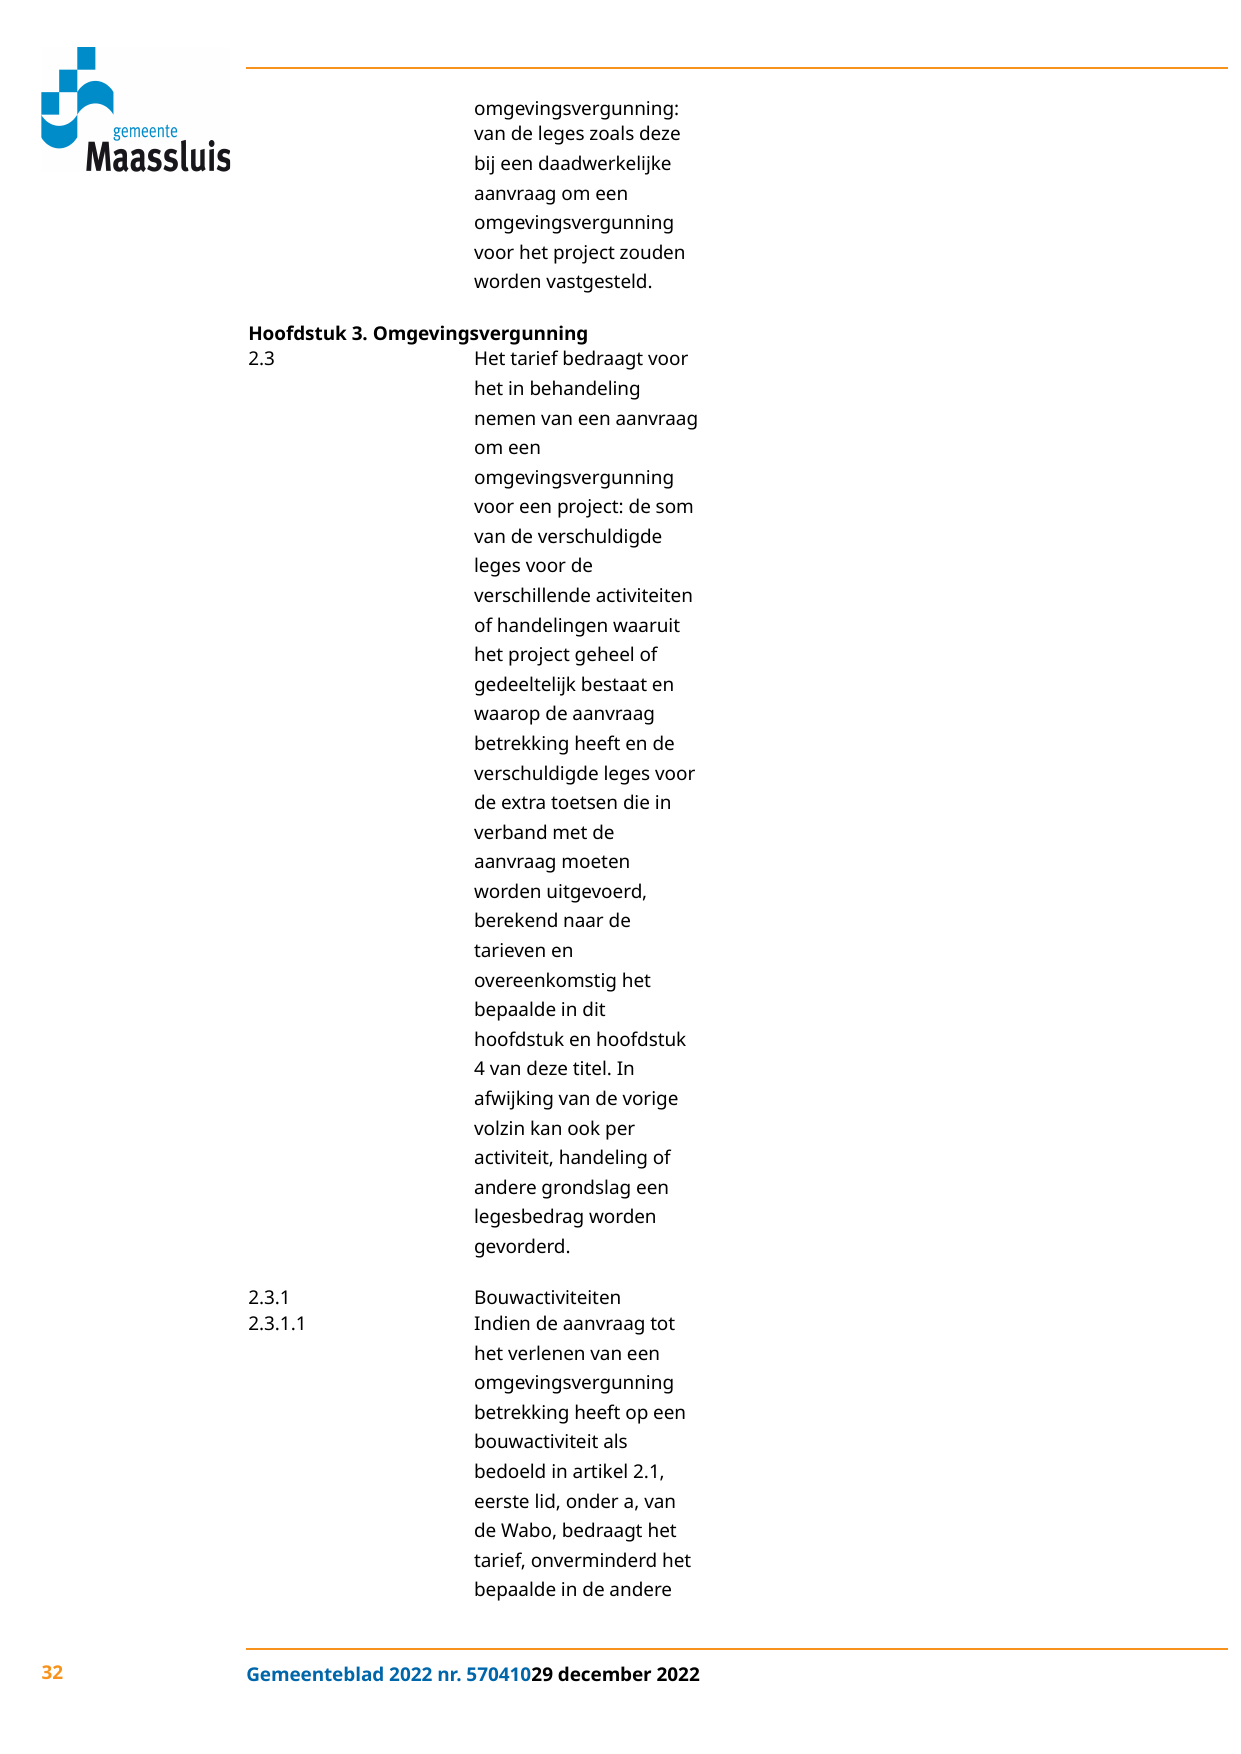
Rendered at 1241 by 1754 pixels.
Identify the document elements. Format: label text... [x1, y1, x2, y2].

table_cell [474, 1259, 700, 1284]
table_cell [700, 320, 926, 346]
table_cell [926, 1259, 1152, 1284]
table_cell [926, 1285, 1152, 1310]
table_cell omgevingsvergunning: [474, 95, 700, 121]
table_cell [700, 1259, 926, 1284]
table_cell Het tarief bedraagt voor het in behandeling nemen van een aanvraag om een omgevingsvergunning voor een project: de som van de verschuldigde leges voor de verschillende activiteiten of handelingen waaruit het project geheel of gedeeltelijk bestaat en waarop de aanvraag betrekking heeft en de verschuldigde leges voor de extra toetsen die in verband met de aanvraag moeten worden uitgevoerd, berekend naar de tarieven en overeenkomstig het bepaalde in dit hoofdstuk en hoofdstuk 4 van deze titel. In afwijking van de vorige volzin kan ook per activiteit, handeling of andere grondslag een legesbedrag worden gevorderd. [474, 346, 700, 1259]
table_cell [926, 95, 1152, 121]
table_cell Hoofdstuk 3. Omgevingsvergunning [248, 320, 700, 346]
picture [41, 47, 77, 92]
table_cell [926, 346, 1152, 1259]
table_cell [700, 294, 926, 320]
table_cell [700, 121, 926, 294]
table_cell [248, 294, 474, 320]
table_cell [700, 1285, 926, 1310]
table_cell Bouwactiviteiten [474, 1285, 700, 1310]
table_cell [248, 121, 474, 294]
table_cell [700, 95, 926, 121]
table_cell van de leges zoals deze bij een daadwerkelijke aanvraag om een omgevingsvergunning voor het project zouden worden vastgesteld. [474, 121, 700, 294]
table_cell 2.3.1 [248, 1285, 474, 1310]
table_cell [700, 1310, 926, 1602]
table_cell 2.3.1.1 [248, 1310, 474, 1602]
table_cell [248, 95, 474, 121]
picture [41, 47, 231, 172]
table_cell [926, 294, 1152, 320]
table_cell [700, 346, 926, 1259]
table_cell [248, 1259, 474, 1284]
table_cell [474, 294, 700, 320]
table_cell [926, 121, 1152, 294]
table_cell 2.3 [248, 346, 474, 1259]
table_cell [926, 320, 1152, 346]
table_cell Indien de aanvraag tot het verlenen van een omgevingsvergunning betrekking heeft op een bouwactiviteit als bedoeld in artikel 2.1, eerste lid, onder a, van de Wabo, bedraagt het tarief, onverminderd het bepaalde in de andere [474, 1310, 700, 1602]
table_cell [926, 1310, 1152, 1602]
